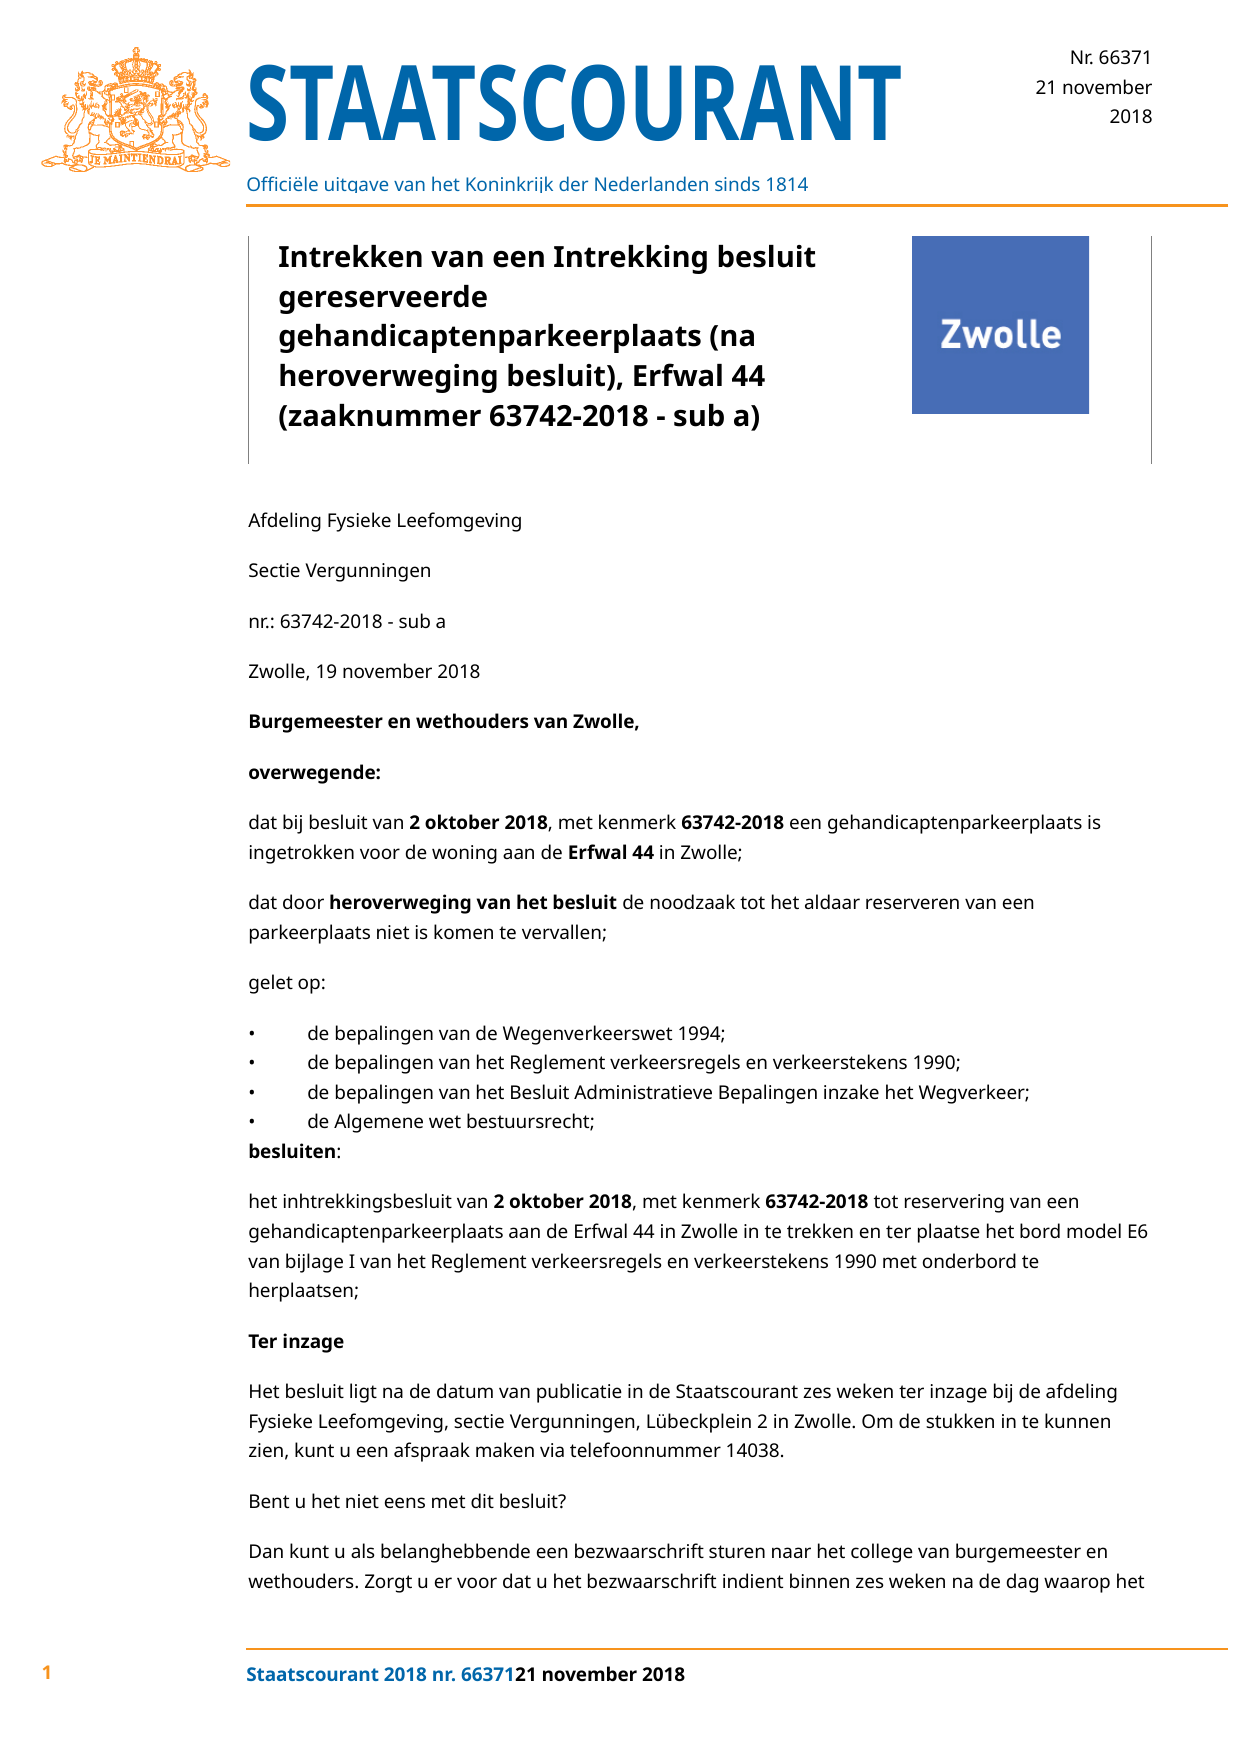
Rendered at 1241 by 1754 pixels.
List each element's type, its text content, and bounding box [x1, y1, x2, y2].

text het inhtrekkingsbesluit van 2 oktober 2018, met kenmerk 63742-2018 tot reservering van een gehandicaptenparkeerplaats aan de Erfwal 44 in Zwolle in te trekken en ter plaatse het bord model E6 van bijlage I van het Reglement verkeersregels en verkeerstekens 1990 met onderbord te herplaatsen; [248, 1189, 1152, 1303]
list de Algemene wet bestuursrecht; [248, 1109, 1152, 1134]
text nr.: 63742-2018 - sub a [248, 608, 1152, 633]
text Burgemeester en wethouders van Zwolle, [248, 709, 1152, 734]
text gelet op: [248, 969, 1152, 995]
table_header Intrekken van een Intrekking besluit gereserveerde gehandicaptenparkeerplaats (na heroverweging besluit), Erfwal 44 (zaaknummer 63742-2018 - sub a) [249, 236, 850, 464]
table_header [1090, 236, 1151, 413]
list de bepalingen van het Reglement verkeersregels en verkeerstekens 1990; [248, 1049, 1152, 1075]
text Bent u het niet eens met dit besluit? [248, 1488, 1152, 1513]
table_header [850, 236, 912, 413]
table_header [850, 414, 1151, 464]
text Sectie Vergunningen [248, 557, 1152, 583]
text Dan kunt u als belanghebbende een bezwaarschrift sturen naar het college van burgemeester en wethouders. Zorgt u er voor dat u het bezwaarschrift indient binnen zes weken na de dag waarop het [248, 1538, 1152, 1593]
text overwegende: [248, 759, 1152, 785]
text dat bij besluit van 2 oktober 2018, met kenmerk 63742-2018 een gehandicaptenparkeerplaats is ingetrokken voor de woning aan de Erfwal 44 in Zwolle; [248, 809, 1152, 865]
text Ter inzage [248, 1328, 1152, 1353]
text Het besluit ligt na de datum van publicatie in de Staatscourant zes weken ter inzage bij de afdeling Fysieke Leefomgeving, sectie Vergunningen, Lübeckplein 2 in Zwolle. Om de stukken in te kunnen zien, kunt u een afspraak maken via telefoonnummer 14038. [248, 1378, 1152, 1463]
text Zwolle, 19 november 2018 [248, 658, 1152, 684]
text Afdeling Fysieke Leefomgeving [248, 507, 1152, 533]
picture [912, 236, 1090, 414]
list de bepalingen van het Besluit Administratieve Bepalingen inzake het Wegverkeer; [248, 1079, 1152, 1105]
text besluiten: [248, 1138, 1152, 1164]
list de bepalingen van de Wegenverkeerswet 1994; [248, 1020, 1152, 1046]
picture [41, 47, 231, 172]
text dat door heroverweging van het besluit de noodzaak tot het aldaar reserveren van een parkeerplaats niet is komen te vervallen; [248, 889, 1152, 945]
